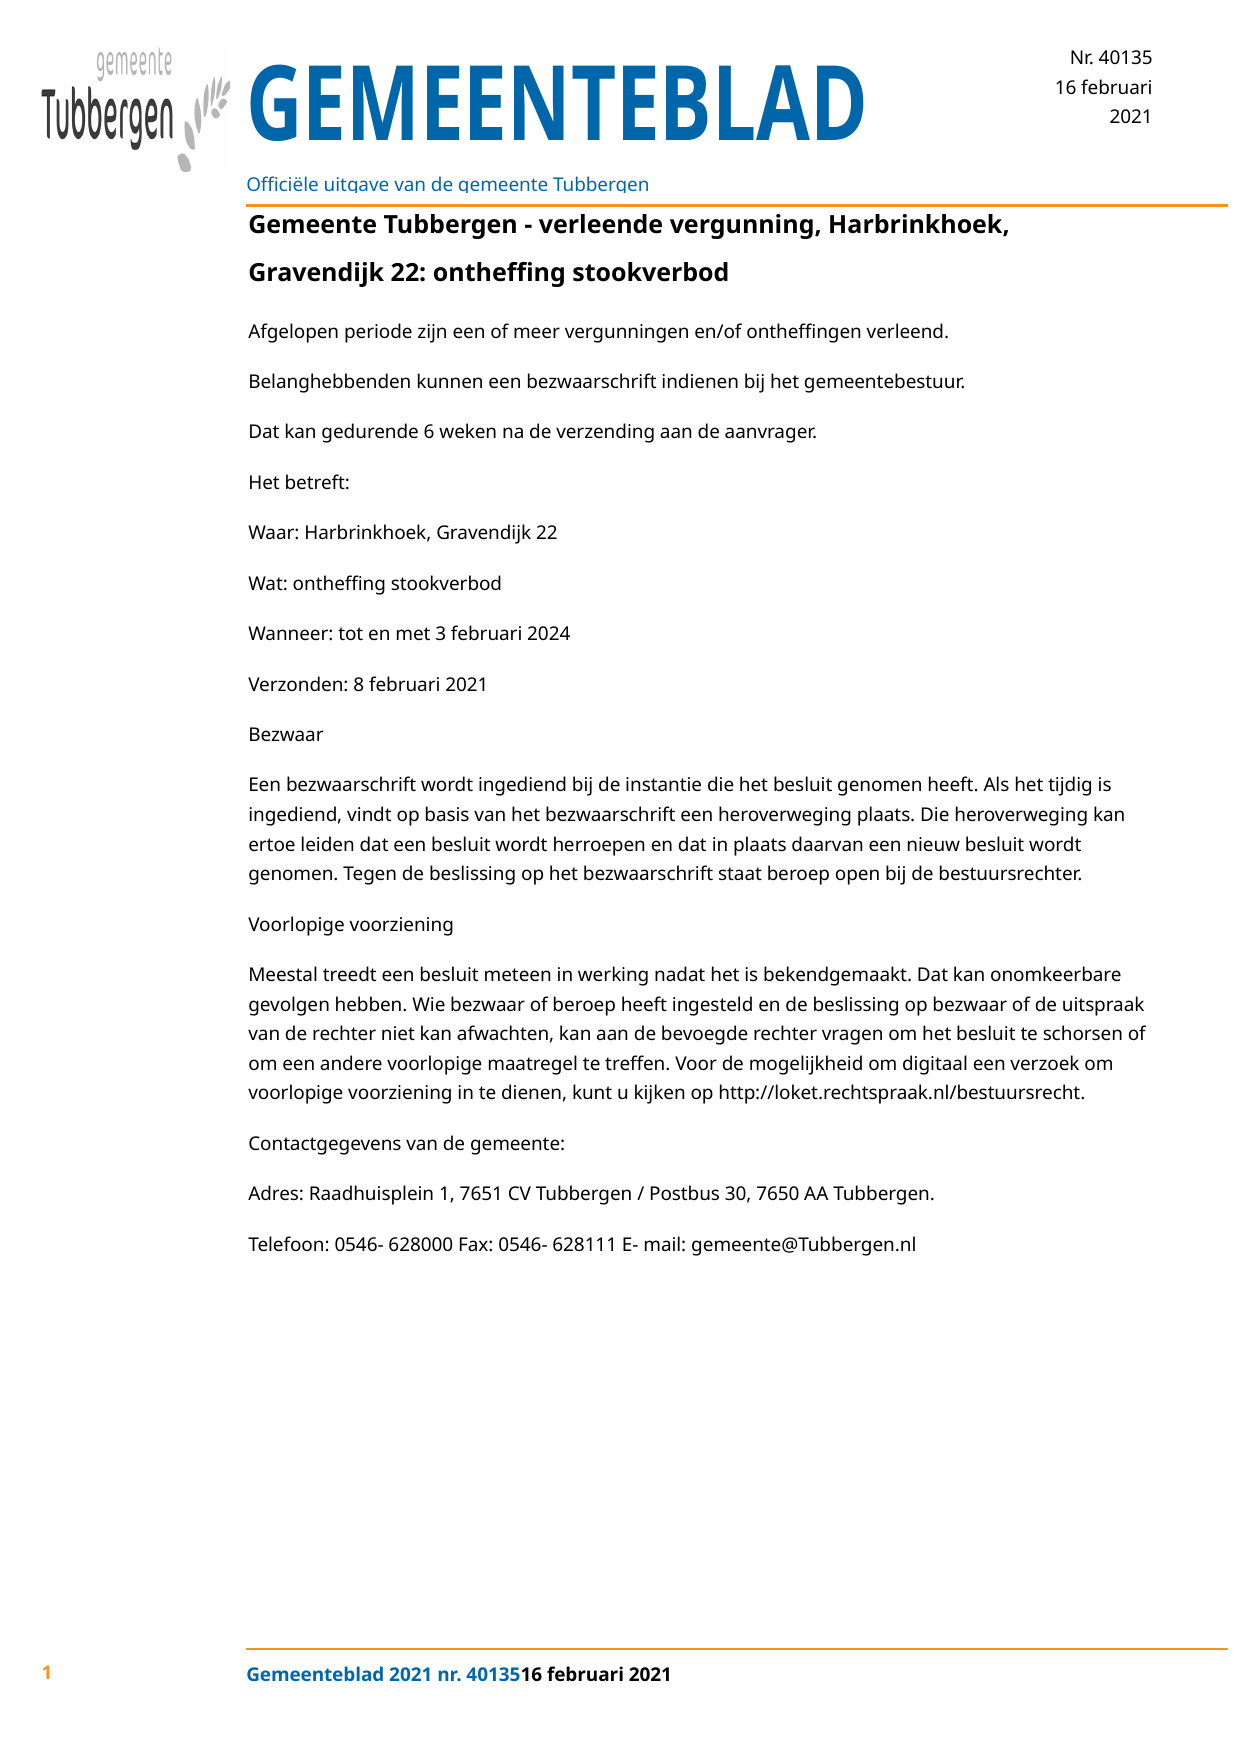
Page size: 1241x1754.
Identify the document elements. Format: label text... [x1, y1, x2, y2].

text Meestal treedt een besluit meteen in werking nadat het is bekendgemaakt. Dat kan onomkeerbare gevolgen hebben. Wie bezwaar of beroep heeft ingesteld en de beslissing op bezwaar of de uitspraak van de rechter niet kan afwachten, kan aan de bevoegde rechter vragen om het besluit te schorsen of om een andere voorlopige maatregel te treffen. Voor de mogelijkheid om digitaal een verzoek om voorlopige voorziening in te dienen, kunt u kijken op http://loket.rechtspraak.nl/bestuursrecht. [248, 961, 1152, 1105]
text Belanghebbenden kunnen een bezwaarschrift indienen bij het gemeentebestuur. [248, 368, 1152, 394]
text Het betreft: [248, 469, 1152, 495]
text Gemeente Tubbergen - verleende vergunning, Harbrinkhoek, Gravendijk 22: ontheffing stookverbod [248, 207, 1152, 288]
text Contactgegevens van de gemeente: [248, 1130, 1152, 1156]
text Wat: ontheffing stookverbod [248, 570, 1152, 596]
text Afgelopen periode zijn een of meer vergunningen en/of ontheffingen verleend. [248, 318, 1152, 344]
text Dat kan gedurende 6 weken na de verzending aan de aanvrager. [248, 419, 1152, 444]
text Voorlopige voorziening [248, 911, 1152, 937]
text Wanneer: tot en met 3 februari 2024 [248, 620, 1152, 646]
text Verzonden: 8 februari 2021 [248, 671, 1152, 697]
picture [41, 47, 231, 172]
text Een bezwaarschrift wordt ingediend bij de instantie die het besluit genomen heeft. Als het tijdig is ingediend, vindt op basis van het bezwaarschrift een heroverweging plaats. Die heroverweging kan ertoe leiden dat een besluit wordt herroepen en dat in plaats daarvan een nieuw besluit wordt genomen. Tegen de beslissing op het bezwaarschrift staat beroep open bij de bestuursrechter. [248, 772, 1152, 886]
text Telefoon: 0546- 628000 Fax: 0546- 628111 E- mail: gemeente@Tubbergen.nl [248, 1231, 1152, 1257]
text Bezwaar [248, 721, 1152, 747]
text Waar: Harbrinkhoek, Gravendijk 22 [248, 519, 1152, 545]
text Adres: Raadhuisplein 1, 7651 CV Tubbergen / Postbus 30, 7650 AA Tubbergen. [248, 1180, 1152, 1206]
